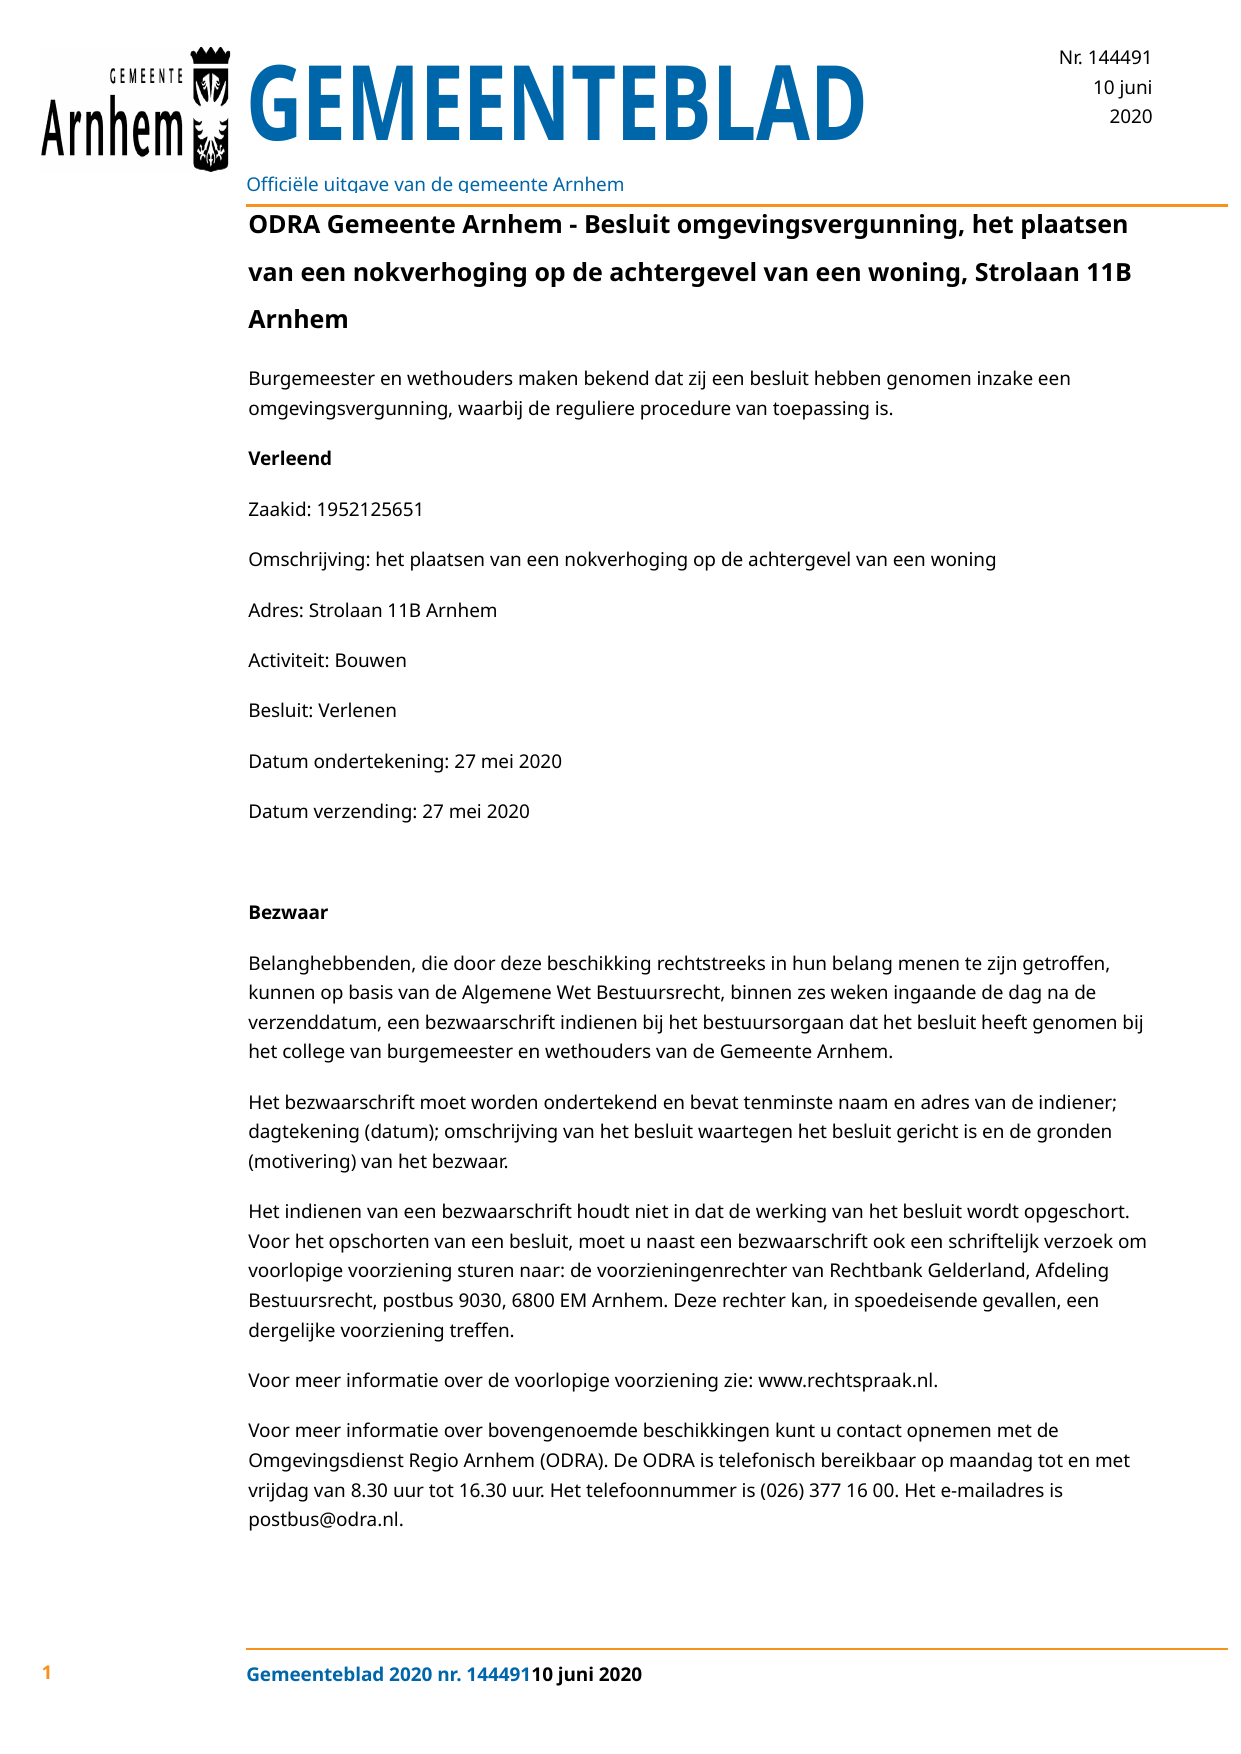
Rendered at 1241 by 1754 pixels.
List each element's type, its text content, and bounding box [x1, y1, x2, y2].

text Adres: Strolaan 11B Arnhem [248, 597, 1152, 622]
text Voor meer informatie over de voorlopige voorziening zie: www.rechtspraak.nl. [248, 1367, 1152, 1393]
text Het indienen van een bezwaarschrift houdt niet in dat de werking van het besluit wordt opgeschort. Voor het opschorten van een besluit, moet u naast een bezwaarschrift ook een schriftelijk verzoek om voorlopige voorziening sturen naar: de voorzieningenrechter van Rechtbank Gelderland, Afdeling Bestuursrecht, postbus 9030, 6800 EM Arnhem. Deze rechter kan, in spoedeisende gevallen, een dergelijke voorziening treffen. [248, 1198, 1152, 1342]
text Voor meer informatie over bovengenoemde beschikkingen kunt u contact opnemen met de Omgevingsdienst Regio Arnhem (ODRA). De ODRA is telefonisch bereikbaar op maandag tot en met vrijdag van 8.30 uur tot 16.30 uur. Het telefoonnummer is (026) 377 16 00. Het e-mailadres is postbus@odra.nl. [248, 1418, 1152, 1532]
text ODRA Gemeente Arnhem - Besluit omgevingsvergunning, het plaatsen van een nokverhoging op de achtergevel van een woning, Strolaan 11B Arnhem [248, 207, 1152, 336]
text Datum ondertekening: 27 mei 2020 [248, 748, 1152, 774]
text Het bezwaarschrift moet worden ondertekend en bevat tenminste naam en adres van de indiener; dagtekening (datum); omschrijving van het besluit waartegen het besluit gericht is en de gronden (motivering) van het bezwaar. [248, 1089, 1152, 1174]
picture [41, 47, 231, 172]
text Datum verzending: 27 mei 2020 [248, 798, 1152, 824]
text Verleend [248, 446, 1152, 471]
text Burgemeester en wethouders maken bekend dat zij een besluit hebben genomen inzake een omgevingsvergunning, waarbij de reguliere procedure van toepassing is. [248, 366, 1152, 421]
text Bezwaar [248, 899, 1152, 925]
text Activiteit: Bouwen [248, 647, 1152, 673]
text Besluit: Verlenen [248, 698, 1152, 723]
text Zaakid: 1952125651 [248, 496, 1152, 522]
text Omschrijving: het plaatsen van een nokverhoging op de achtergevel van een woning [248, 546, 1152, 572]
text Belanghebbenden, die door deze beschikking rechtstreeks in hun belang menen te zijn getroffen, kunnen op basis van de Algemene Wet Bestuursrecht, binnen zes weken ingaande de dag na de verzenddatum, een bezwaarschrift indienen bij het bestuursorgaan dat het besluit heeft genomen bij het college van burgemeester en wethouders van de Gemeente Arnhem. [248, 950, 1152, 1064]
